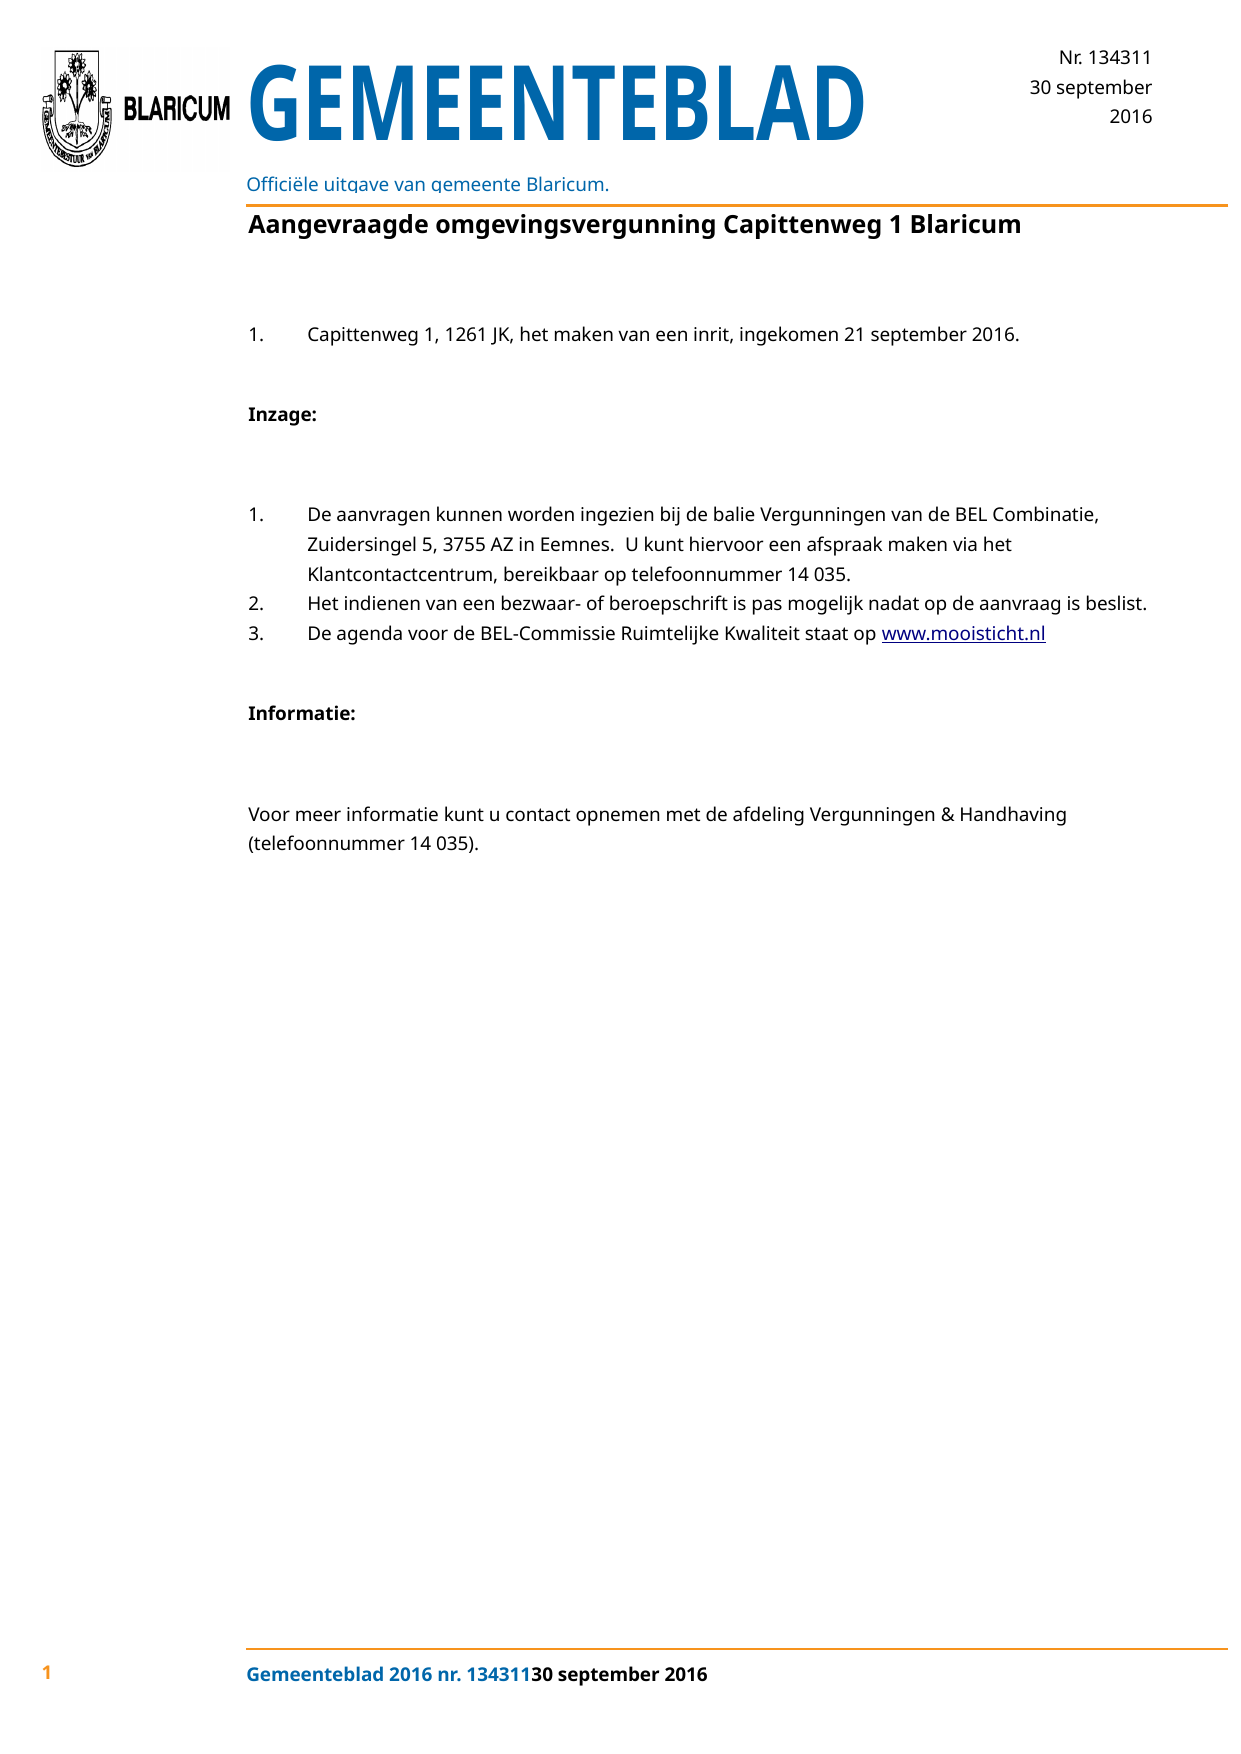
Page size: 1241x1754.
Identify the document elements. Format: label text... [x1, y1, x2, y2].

list Capittenweg 1, 1261 JK, het maken van een inrit, ingekomen 21 september 2016. [248, 321, 1152, 346]
list De agenda voor de BEL-Commissie Ruimtelijke Kwaliteit staat op www.mooisticht.nl [248, 620, 1152, 646]
text Informatie: [248, 700, 1152, 726]
list Het indienen van een bezwaar- of beroepschrift is pas mogelijk nadat op de aanvraag is beslist. [248, 590, 1152, 616]
list De aanvragen kunnen worden ingezien bij de balie Vergunningen van de BEL Combinatie, Zuidersingel 5, 3755 AZ in Eemnes. U kunt hiervoor een afspraak maken via het Klantcontactcentrum, bereikbaar op telefoonnummer 14 035. [248, 502, 1152, 586]
text Aangevraagde omgevingsvergunning Capittenweg 1 Blaricum [248, 207, 1152, 241]
text Voor meer informatie kunt u contact opnemen met de afdeling Vergunningen & Handhaving (telefoonnummer 14 035). [248, 801, 1152, 856]
picture [41, 47, 231, 172]
text Inzage: [248, 401, 1152, 426]
